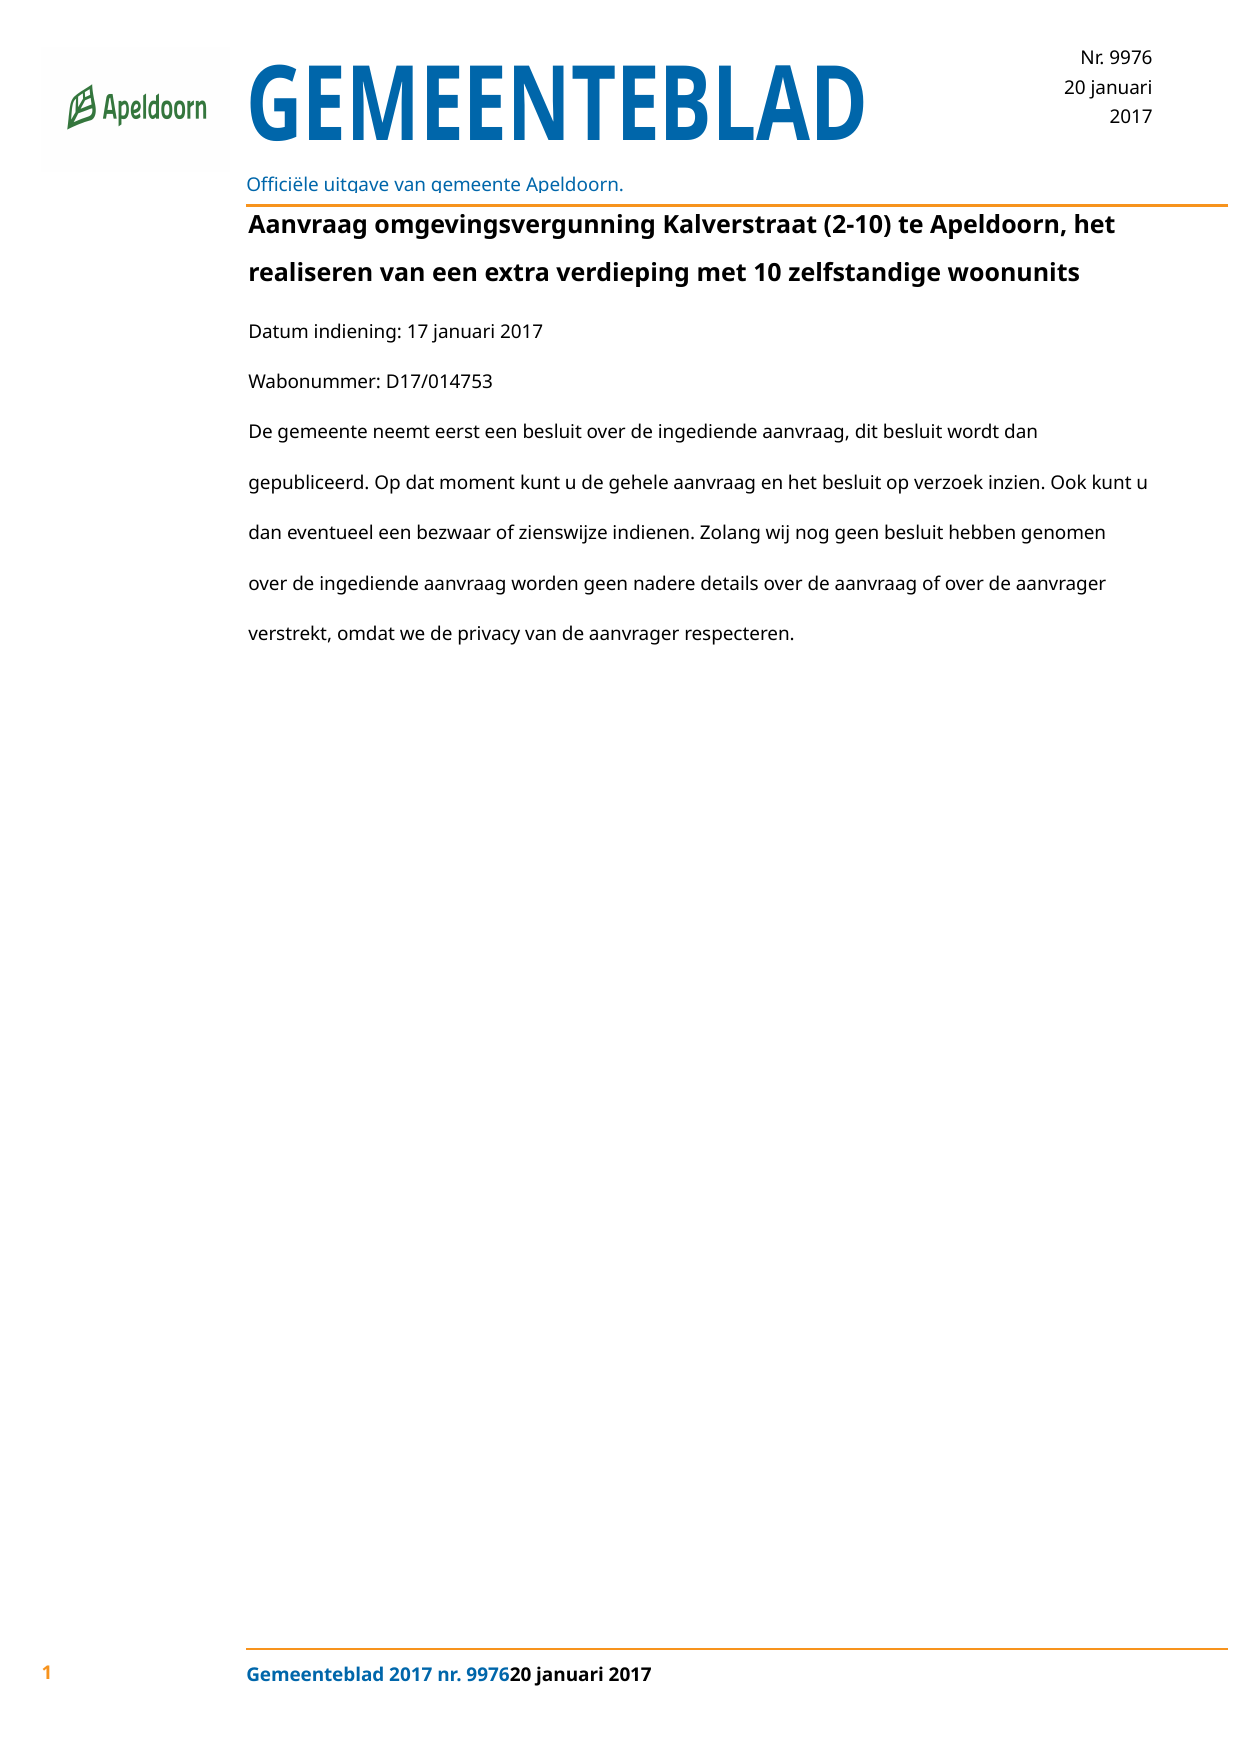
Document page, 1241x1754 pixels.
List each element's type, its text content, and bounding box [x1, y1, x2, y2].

text over de ingediende aanvraag worden geen nadere details over de aanvraag of over de aanvrager [248, 570, 1152, 596]
text Aanvraag omgevingsvergunning Kalverstraat (2-10) te Apeldoorn, het realiseren van een extra verdieping met 10 zelfstandige woonunits [248, 207, 1152, 288]
text Wabonummer: D17/014753 [248, 368, 1152, 394]
text gepubliceerd. Op dat moment kunt u de gehele aanvraag en het besluit op verzoek inzien. Ook kunt u [248, 469, 1152, 495]
text Datum indiening: 17 januari 2017 [248, 318, 1152, 344]
text dan eventueel een bezwaar of zienswijze indienen. Zolang wij nog geen besluit hebben genomen [248, 519, 1152, 545]
text De gemeente neemt eerst een besluit over de ingediende aanvraag, dit besluit wordt dan [248, 419, 1152, 444]
picture [41, 47, 231, 172]
text verstrekt, omdat we de privacy van de aanvrager respecteren. [248, 620, 1152, 646]
